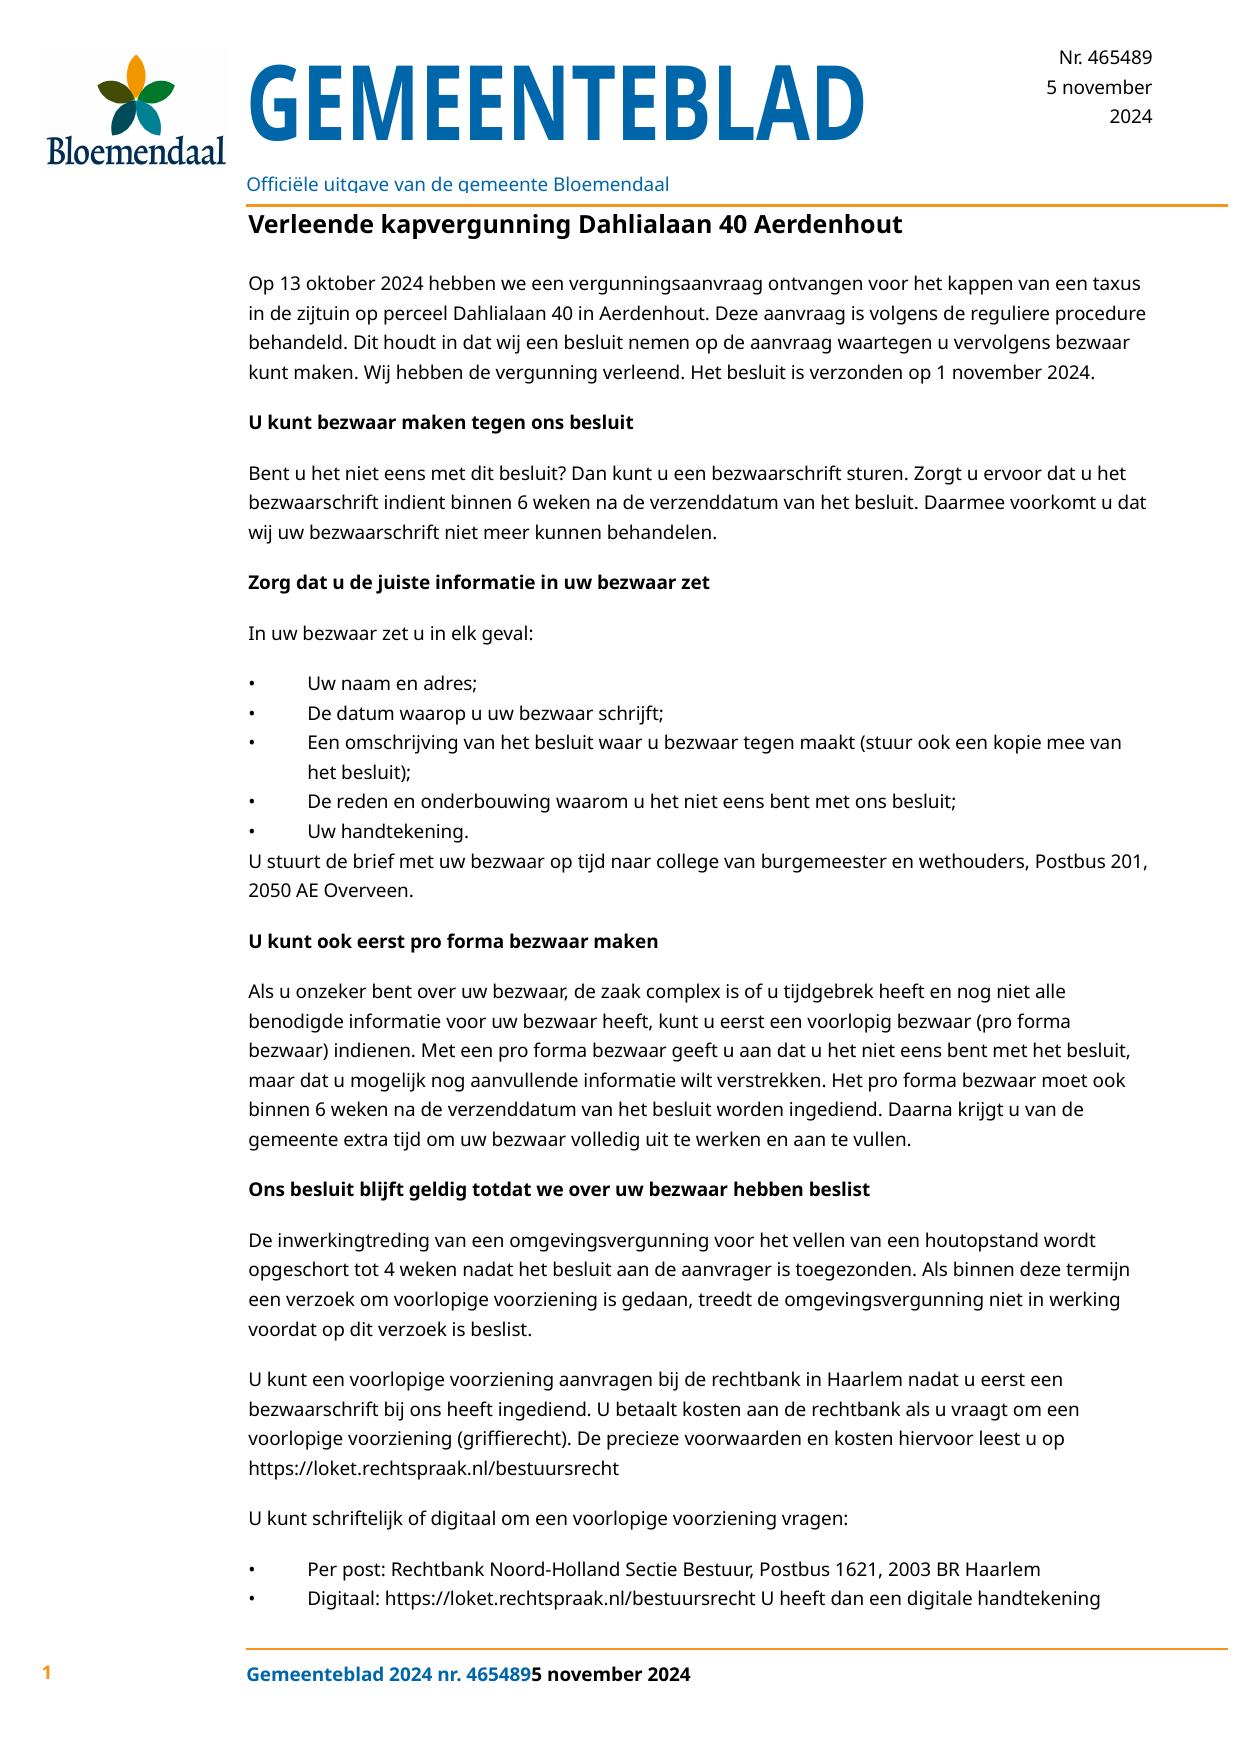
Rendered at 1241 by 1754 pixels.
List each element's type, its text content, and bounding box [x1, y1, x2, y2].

list Een omschrijving van het besluit waar u bezwaar tegen maakt (stuur ook een kopie mee van het besluit); [248, 729, 1152, 785]
text In uw bezwaar zet u in elk geval: [248, 620, 1152, 646]
list Uw handtekening. [248, 818, 1152, 844]
picture [41, 47, 231, 172]
text U kunt een voorlopige voorziening aanvragen bij de rechtbank in Haarlem nadat u eerst een bezwaarschrift bij ons heeft ingediend. U betaalt kosten aan de rechtbank als u vraagt om een voorlopige voorziening (griffierecht). De precieze voorwaarden en kosten hiervoor leest u op https://loket.rechtspraak.nl/bestuursrecht [248, 1366, 1152, 1481]
text Als u onzeker bent over uw bezwaar, de zaak complex is of u tijdgebrek heeft en nog niet alle benodigde informatie voor uw bezwaar heeft, kunt u eerst een voorlopig bezwaar (pro forma bezwaar) indienen. Met een pro forma bezwaar geeft u aan dat u het niet eens bent met het besluit, maar dat u mogelijk nog aanvullende informatie wilt verstrekken. Het pro forma bezwaar moet ook binnen 6 weken na de verzenddatum van het besluit worden ingediend. Daarna krijgt u van de gemeente extra tijd om uw bezwaar volledig uit te werken en aan te vullen. [248, 978, 1152, 1152]
text Verleende kapvergunning Dahlialaan 40 Aerdenhout [248, 207, 1152, 241]
list Digitaal: https://loket.rechtspraak.nl/bestuursrecht U heeft dan een digitale handtekening [248, 1585, 1152, 1611]
list De reden en onderbouwing waarom u het niet eens bent met ons besluit; [248, 789, 1152, 814]
text Ons besluit blijft geldig totdat we over uw bezwaar hebben beslist [248, 1177, 1152, 1202]
text Bent u het niet eens met dit besluit? Dan kunt u een bezwaarschrift sturen. Zorgt u ervoor dat u het bezwaarschrift indient binnen 6 weken na de verzenddatum van het besluit. Daarmee voorkomt u dat wij uw bezwaarschrift niet meer kunnen behandelen. [248, 460, 1152, 545]
text U kunt bezwaar maken tegen ons besluit [248, 409, 1152, 435]
text Op 13 oktober 2024 hebben we een vergunningsaanvraag ontvangen voor het kappen van een taxus in de zijtuin op perceel Dahlialaan 40 in Aerdenhout. Deze aanvraag is volgens de reguliere procedure behandeld. Dit houdt in dat wij een besluit nemen op de aanvraag waartegen u vervolgens bezwaar kunt maken. Wij hebben de vergunning verleend. Het besluit is verzonden op 1 november 2024. [248, 270, 1152, 385]
text U stuurt de brief met uw bezwaar op tijd naar college van burgemeester en wethouders, Postbus 201, 2050 AE Overveen. [248, 848, 1152, 903]
text Zorg dat u de juiste informatie in uw bezwaar zet [248, 569, 1152, 595]
text U kunt schriftelijk of digitaal om een voorlopige voorziening vragen: [248, 1505, 1152, 1531]
list Per post: Rechtbank Noord-Holland Sectie Bestuur, Postbus 1621, 2003 BR Haarlem [248, 1556, 1152, 1581]
list Uw naam en adres; [248, 670, 1152, 696]
text De inwerkingtreding van een omgevingsvergunning voor het vellen van een houtopstand wordt opgeschort tot 4 weken nadat het besluit aan de aanvrager is toegezonden. Als binnen deze termijn een verzoek om voorlopige voorziening is gedaan, treedt de omgevingsvergunning niet in werking voordat op dit verzoek is beslist. [248, 1227, 1152, 1341]
text U kunt ook eerst pro forma bezwaar maken [248, 928, 1152, 953]
list De datum waarop u uw bezwaar schrijft; [248, 700, 1152, 726]
